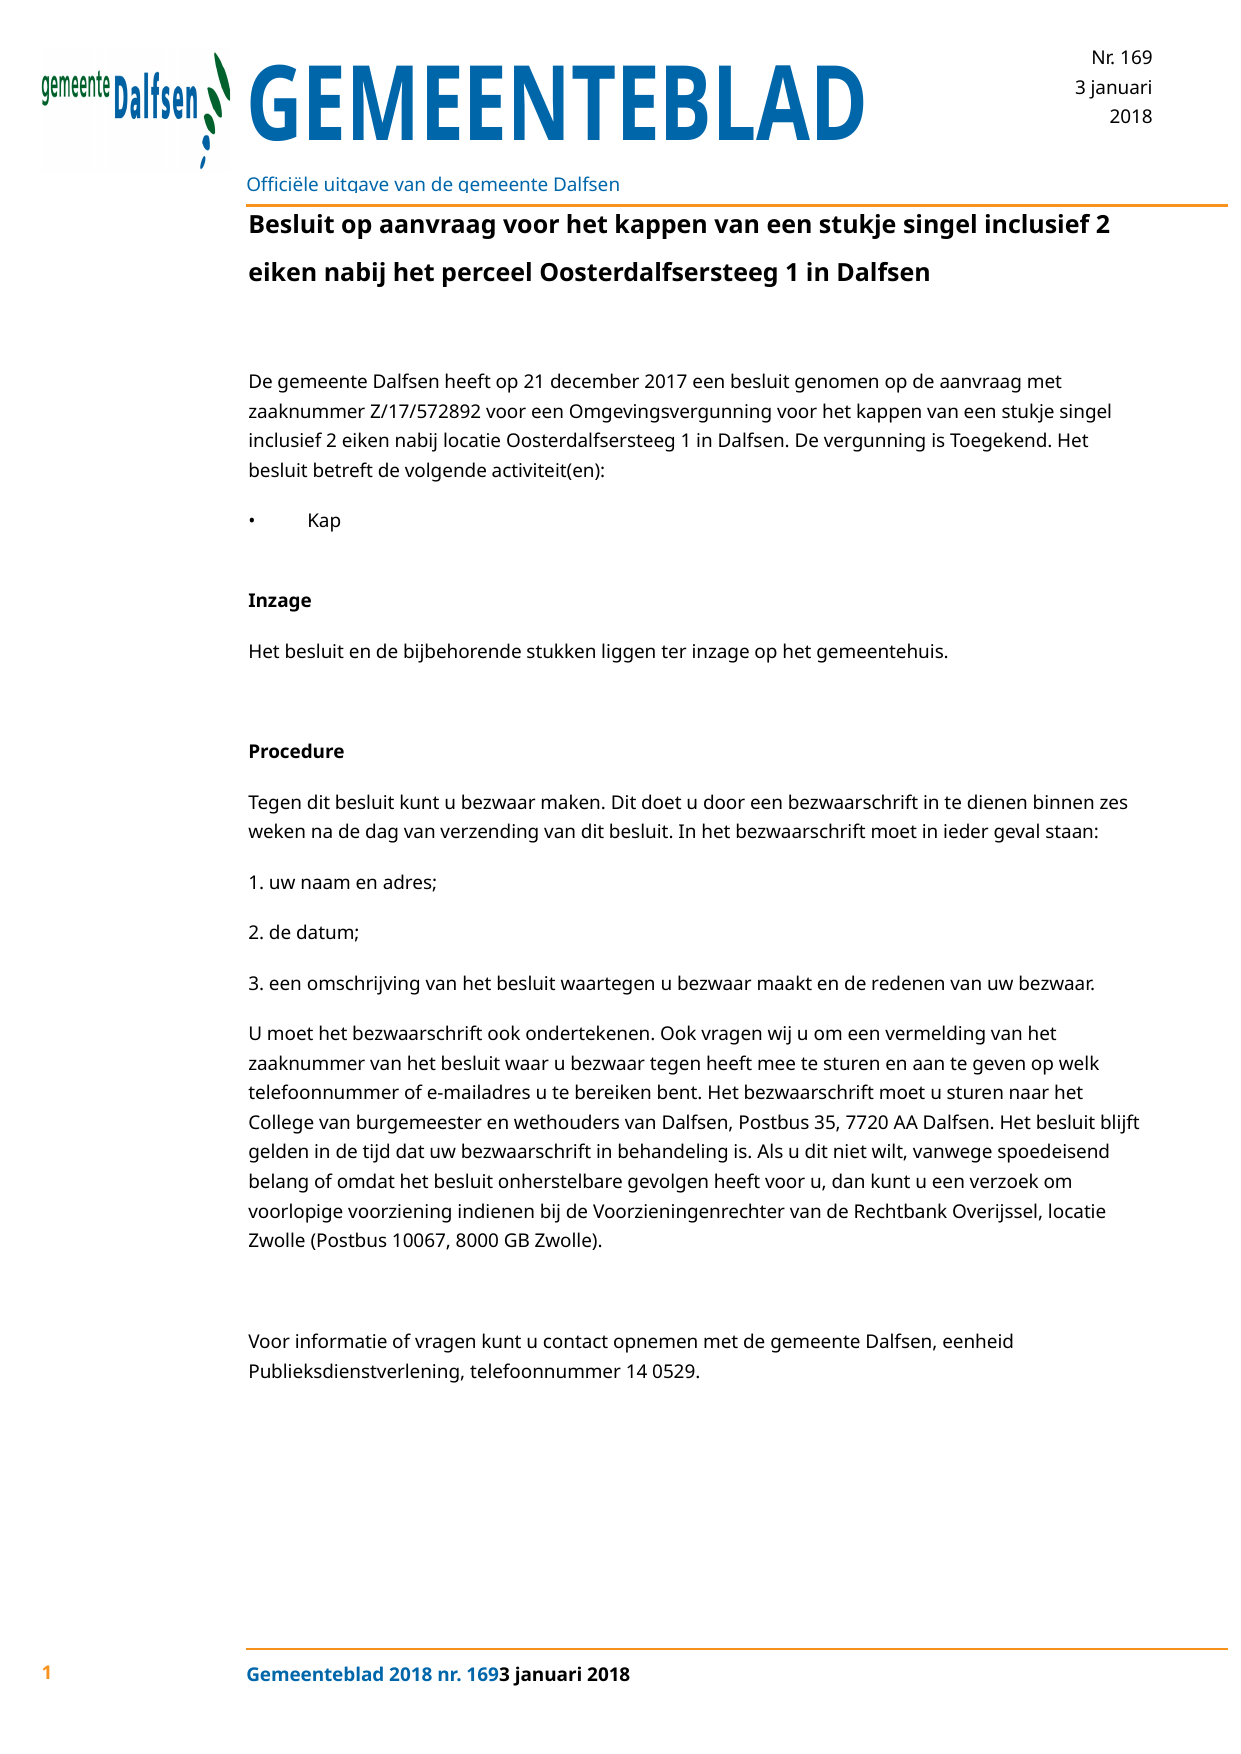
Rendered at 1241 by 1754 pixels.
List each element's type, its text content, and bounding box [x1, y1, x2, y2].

text 1. uw naam en adres; [248, 869, 1152, 895]
text Tegen dit besluit kunt u bezwaar maken. Dit doet u door een bezwaarschrift in te dienen binnen zes weken na de dag van verzending van dit besluit. In het bezwaarschrift moet in ieder geval staan: [248, 789, 1152, 844]
text 3. een omschrijving van het besluit waartegen u bezwaar maakt en de redenen van uw bezwaar. [248, 970, 1152, 996]
text U moet het bezwaarschrift ook ondertekenen. Ook vragen wij u om een vermelding van het zaaknummer van het besluit waar u bezwaar tegen heeft mee te sturen en aan te geven op welk telefoonnummer of e-mailadres u te bereiken bent. Het bezwaarschrift moet u sturen naar het College van burgemeester en wethouders van Dalfsen, Postbus 35, 7720 AA Dalfsen. Het besluit blijft gelden in de tijd dat uw bezwaarschrift in behandeling is. Als u dit niet wilt, vanwege spoedeisend belang of omdat het besluit onherstelbare gevolgen heeft voor u, dan kunt u een verzoek om voorlopige voorziening indienen bij de Voorzieningenrechter van de Rechtbank Overijssel, locatie Zwolle (Postbus 10067, 8000 GB Zwolle). [248, 1020, 1152, 1253]
text De gemeente Dalfsen heeft op 21 december 2017 een besluit genomen op de aanvraag met zaaknummer Z/17/572892 voor een Omgevingsvergunning voor het kappen van een stukje singel inclusief 2 eiken nabij locatie Oosterdalfsersteeg 1 in Dalfsen. De vergunning is Toegekend. Het besluit betreft de volgende activiteit(en): [248, 368, 1152, 483]
picture [41, 47, 231, 172]
text Het besluit en de bijbehorende stukken liggen ter inzage op het gemeentehuis. [248, 638, 1152, 664]
text Procedure [248, 739, 1152, 764]
text Inzage [248, 587, 1152, 613]
text Besluit op aanvraag voor het kappen van een stukje singel inclusief 2 eiken nabij het perceel Oosterdalfsersteeg 1 in Dalfsen [248, 207, 1152, 288]
list Kap [248, 507, 1152, 533]
text Voor informatie of vragen kunt u contact opnemen met de gemeente Dalfsen, eenheid Publieksdienstverlening, telefoonnummer 14 0529. [248, 1328, 1152, 1384]
text 2. de datum; [248, 919, 1152, 945]
